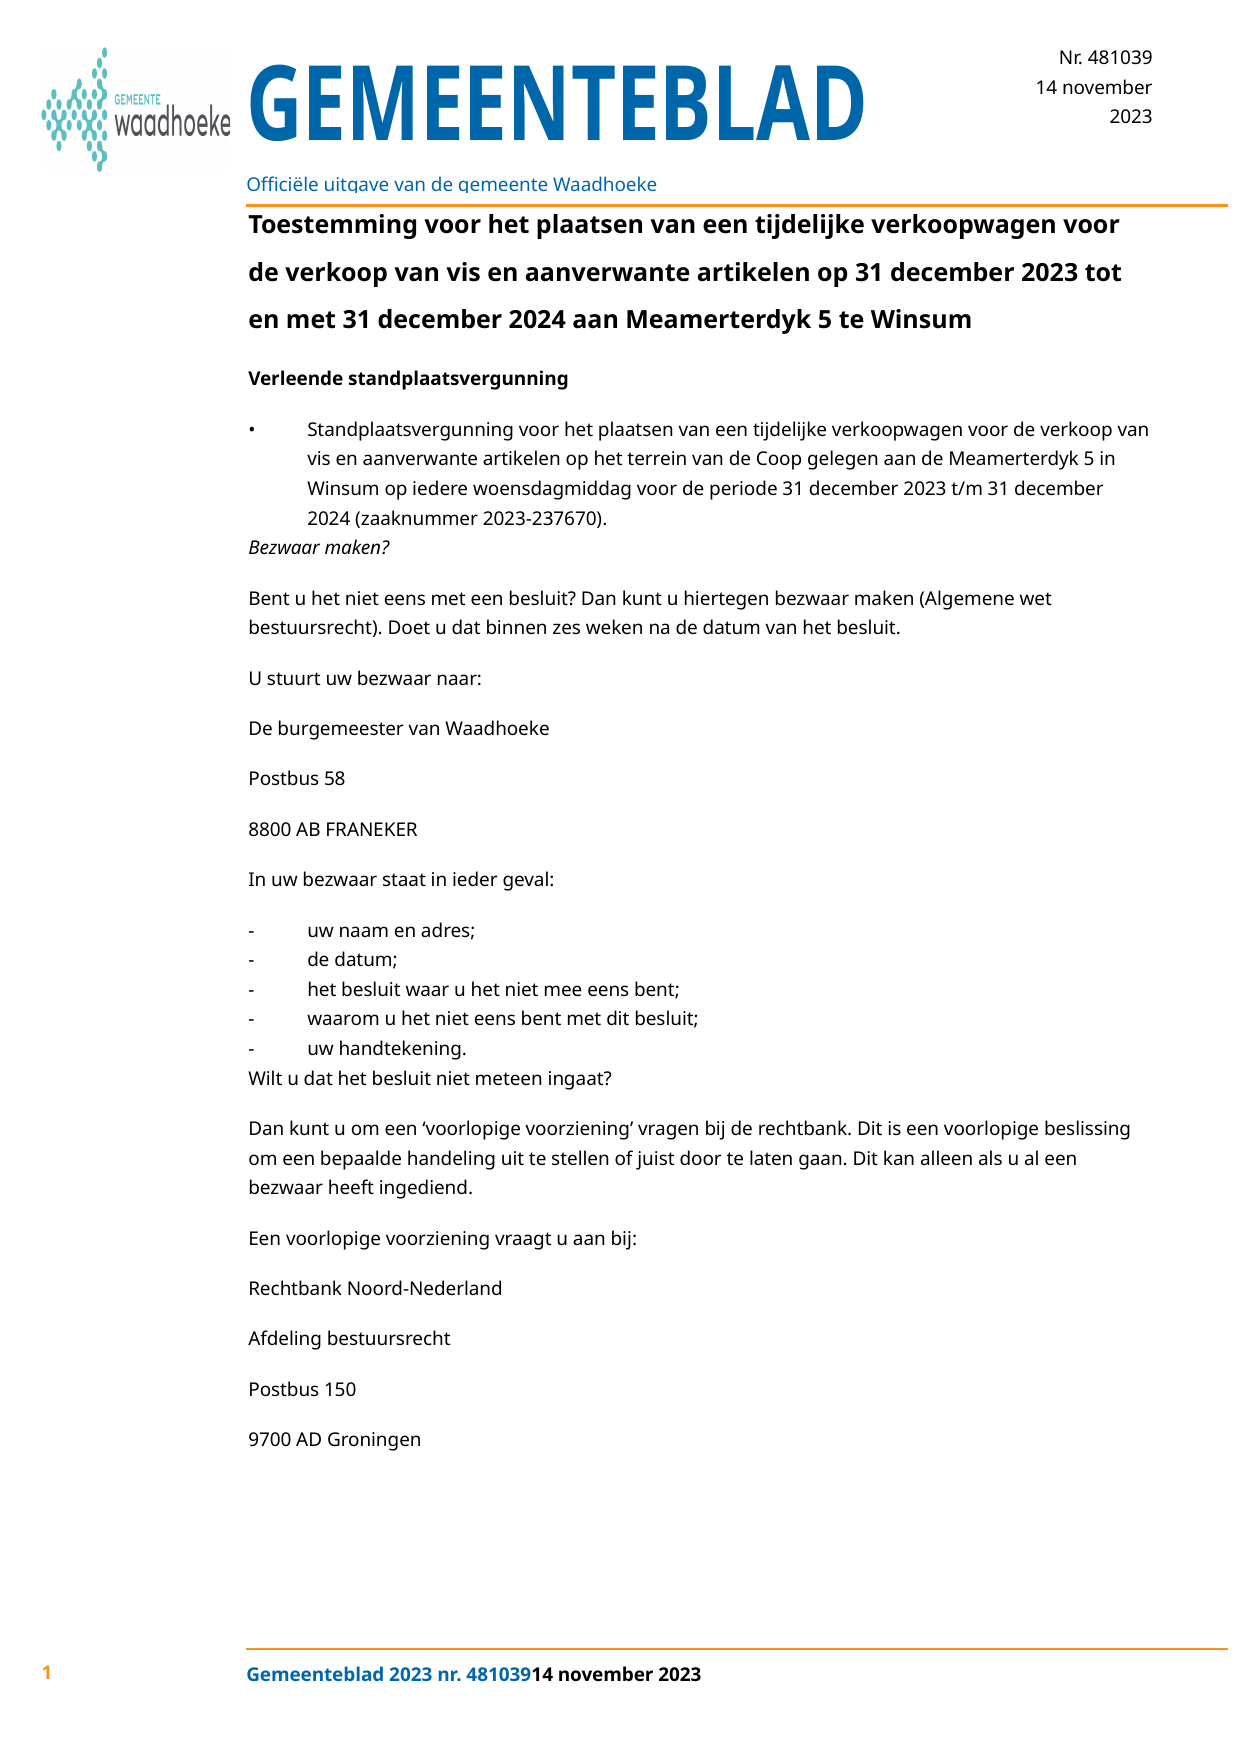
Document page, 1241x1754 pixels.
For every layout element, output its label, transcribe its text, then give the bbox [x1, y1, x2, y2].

list uw handtekening. [248, 1035, 1152, 1061]
list Standplaatsvergunning voor het plaatsen van een tijdelijke verkoopwagen voor de verkoop van vis en aanverwante artikelen op het terrein van de Coop gelegen aan de Meamerterdyk 5 in Winsum op iedere woensdagmiddag voor de periode 31 december 2023 t/m 31 december 2024 (zaaknummer 2023-237670). [248, 416, 1152, 530]
text Afdeling bestuursrecht [248, 1326, 1152, 1351]
text In uw bezwaar staat in ieder geval: [248, 866, 1152, 892]
text Toestemming voor het plaatsen van een tijdelijke verkoopwagen voor de verkoop van vis en aanverwante artikelen op 31 december 2023 tot en met 31 december 2024 aan Meamerterdyk 5 te Winsum [248, 207, 1152, 336]
text 8800 AB FRANEKER [248, 816, 1152, 842]
text De burgemeester van Waadhoeke [248, 715, 1152, 741]
picture [41, 47, 231, 172]
text Een voorlopige voorziening vraagt u aan bij: [248, 1225, 1152, 1250]
list het besluit waar u het niet mee eens bent; [248, 976, 1152, 1002]
text Dan kunt u om een ‘voorlopige voorziening’ vragen bij de rechtbank. Dit is een voorlopige beslissing om een bepaalde handeling uit te stellen of juist door te laten gaan. Dit kan alleen als u al een bezwaar heeft ingediend. [248, 1115, 1152, 1200]
text Postbus 58 [248, 766, 1152, 791]
text Postbus 150 [248, 1376, 1152, 1402]
list uw naam en adres; [248, 917, 1152, 942]
list waarom u het niet eens bent met dit besluit; [248, 1006, 1152, 1031]
text U stuurt uw bezwaar naar: [248, 665, 1152, 690]
text Rechtbank Noord-Nederland [248, 1275, 1152, 1301]
text 9700 AD Groningen [248, 1426, 1152, 1452]
text Wilt u dat het besluit niet meteen ingaat? [248, 1065, 1152, 1090]
list de datum; [248, 946, 1152, 972]
text Verleende standplaatsvergunning [248, 366, 1152, 391]
text Bent u het niet eens met een besluit? Dan kunt u hiertegen bezwaar maken (Algemene wet bestuursrecht). Doet u dat binnen zes weken na de datum van het besluit. [248, 585, 1152, 640]
text Bezwaar maken? [248, 534, 1152, 560]
